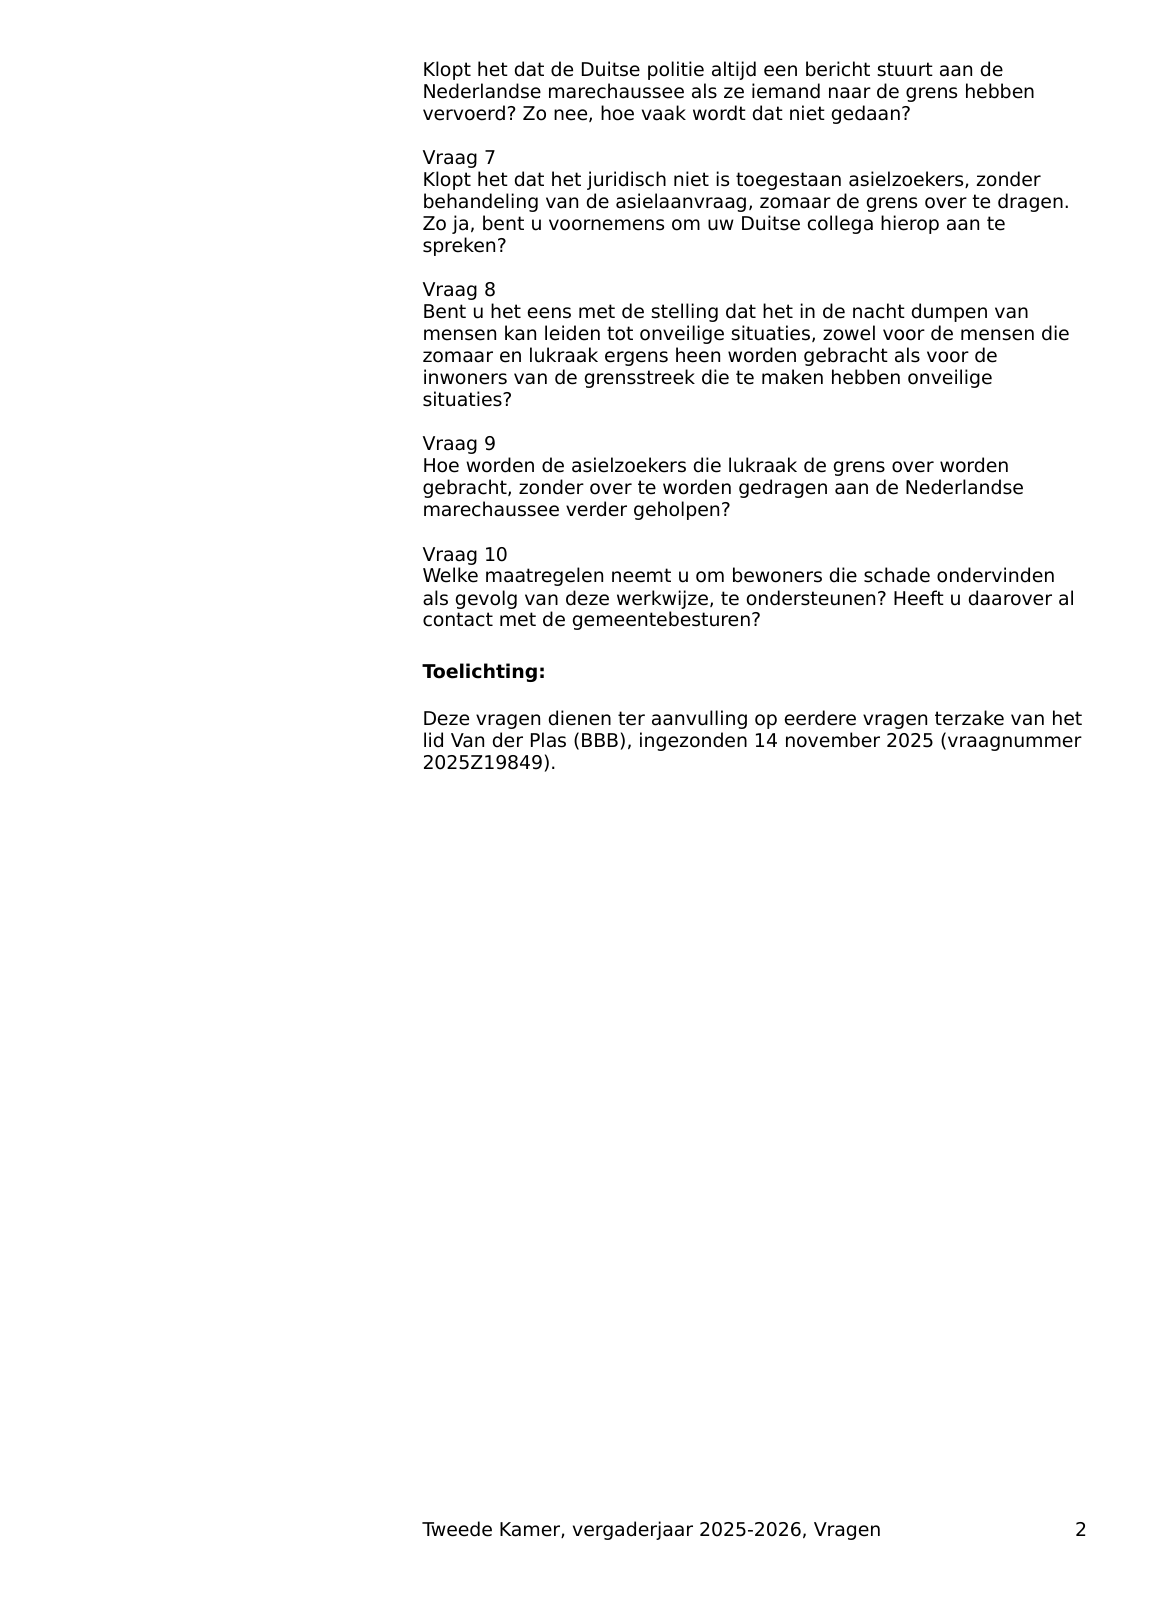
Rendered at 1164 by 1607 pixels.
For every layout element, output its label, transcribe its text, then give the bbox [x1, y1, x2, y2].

text Vraag 8 [422, 279, 1087, 301]
text Vraag 7 [422, 147, 1087, 169]
text Deze vragen dienen ter aanvulling op eerdere vragen terzake van het lid Van der Plas (BBB), ingezonden 14 november 2025 (vraagnummer 2025Z19849). [422, 708, 1087, 774]
text Bent u het eens met de stelling dat het in de nacht dumpen van mensen kan leiden tot onveilige situaties, zowel voor de mensen die zomaar en lukraak ergens heen worden gebracht als voor de inwoners van de grensstreek die te maken hebben onveilige situaties? [422, 301, 1087, 411]
text Klopt het dat de Duitse politie altijd een bericht stuurt aan de Nederlandse marechaussee als ze iemand naar de grens hebben vervoerd? Zo nee, hoe vaak wordt dat niet gedaan? [422, 59, 1087, 125]
text Hoe worden de asielzoekers die lukraak de grens over worden gebracht, zonder over te worden gedragen aan de Nederlandse marechaussee verder geholpen? [422, 455, 1087, 521]
text Vraag 9 [422, 433, 1087, 455]
text Welke maatregelen neemt u om bewoners die schade ondervinden als gevolg van deze werkwijze, te ondersteunen? Heeft u daarover al contact met de gemeentebesturen? [422, 565, 1087, 631]
text Klopt het dat het juridisch niet is toegestaan asielzoekers, zonder behandeling van de asielaanvraag, zomaar de grens over te dragen. Zo ja, bent u voornemens om uw Duitse collega hierop aan te spreken? [422, 169, 1087, 257]
text Vraag 10 [422, 543, 1087, 565]
subtitle Toelichting: [422, 661, 1087, 683]
